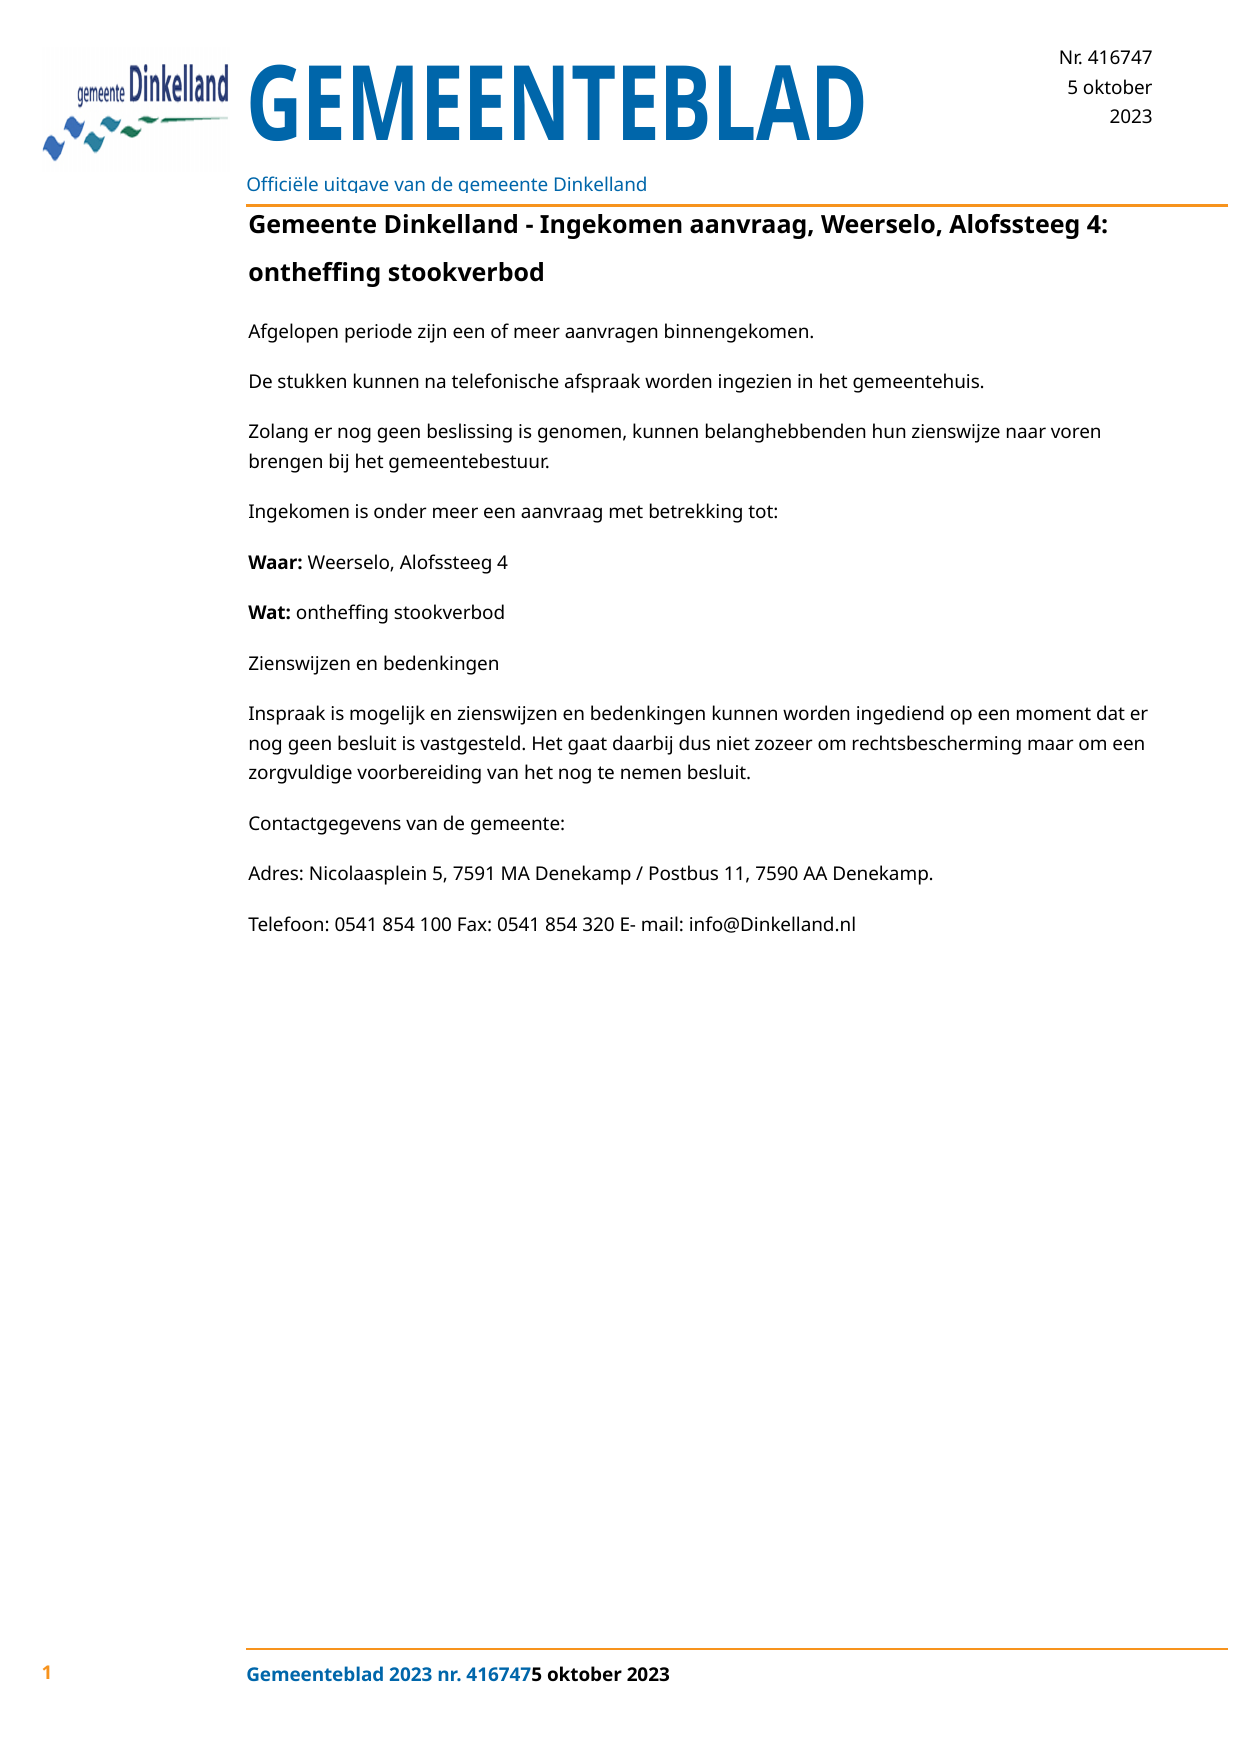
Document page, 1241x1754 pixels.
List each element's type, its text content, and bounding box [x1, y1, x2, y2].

text Wat: ontheffing stookverbod [248, 599, 1152, 625]
text Zolang er nog geen beslissing is genomen, kunnen belanghebbenden hun zienswijze naar voren brengen bij het gemeentebestuur. [248, 419, 1152, 474]
picture [41, 47, 231, 172]
text Telefoon: 0541 854 100 Fax: 0541 854 320 E- mail: info@Dinkelland.nl [248, 911, 1152, 937]
text De stukken kunnen na telefonische afspraak worden ingezien in het gemeentehuis. [248, 368, 1152, 394]
text Afgelopen periode zijn een of meer aanvragen binnengekomen. [248, 318, 1152, 344]
text Ingekomen is onder meer een aanvraag met betrekking tot: [248, 499, 1152, 524]
text Gemeente Dinkelland - Ingekomen aanvraag, Weerselo, Alofssteeg 4: ontheffing stookverbod [248, 207, 1152, 288]
text Adres: Nicolaasplein 5, 7591 MA Denekamp / Postbus 11, 7590 AA Denekamp. [248, 860, 1152, 886]
text Contactgegevens van de gemeente: [248, 810, 1152, 836]
text Inspraak is mogelijk en zienswijzen en bedenkingen kunnen worden ingediend op een moment dat er nog geen besluit is vastgesteld. Het gaat daarbij dus niet zozeer om rechtsbescherming maar om een zorgvuldige voorbereiding van het nog te nemen besluit. [248, 700, 1152, 785]
text Waar: Weerselo, Alofssteeg 4 [248, 549, 1152, 575]
text Zienswijzen en bedenkingen [248, 650, 1152, 676]
